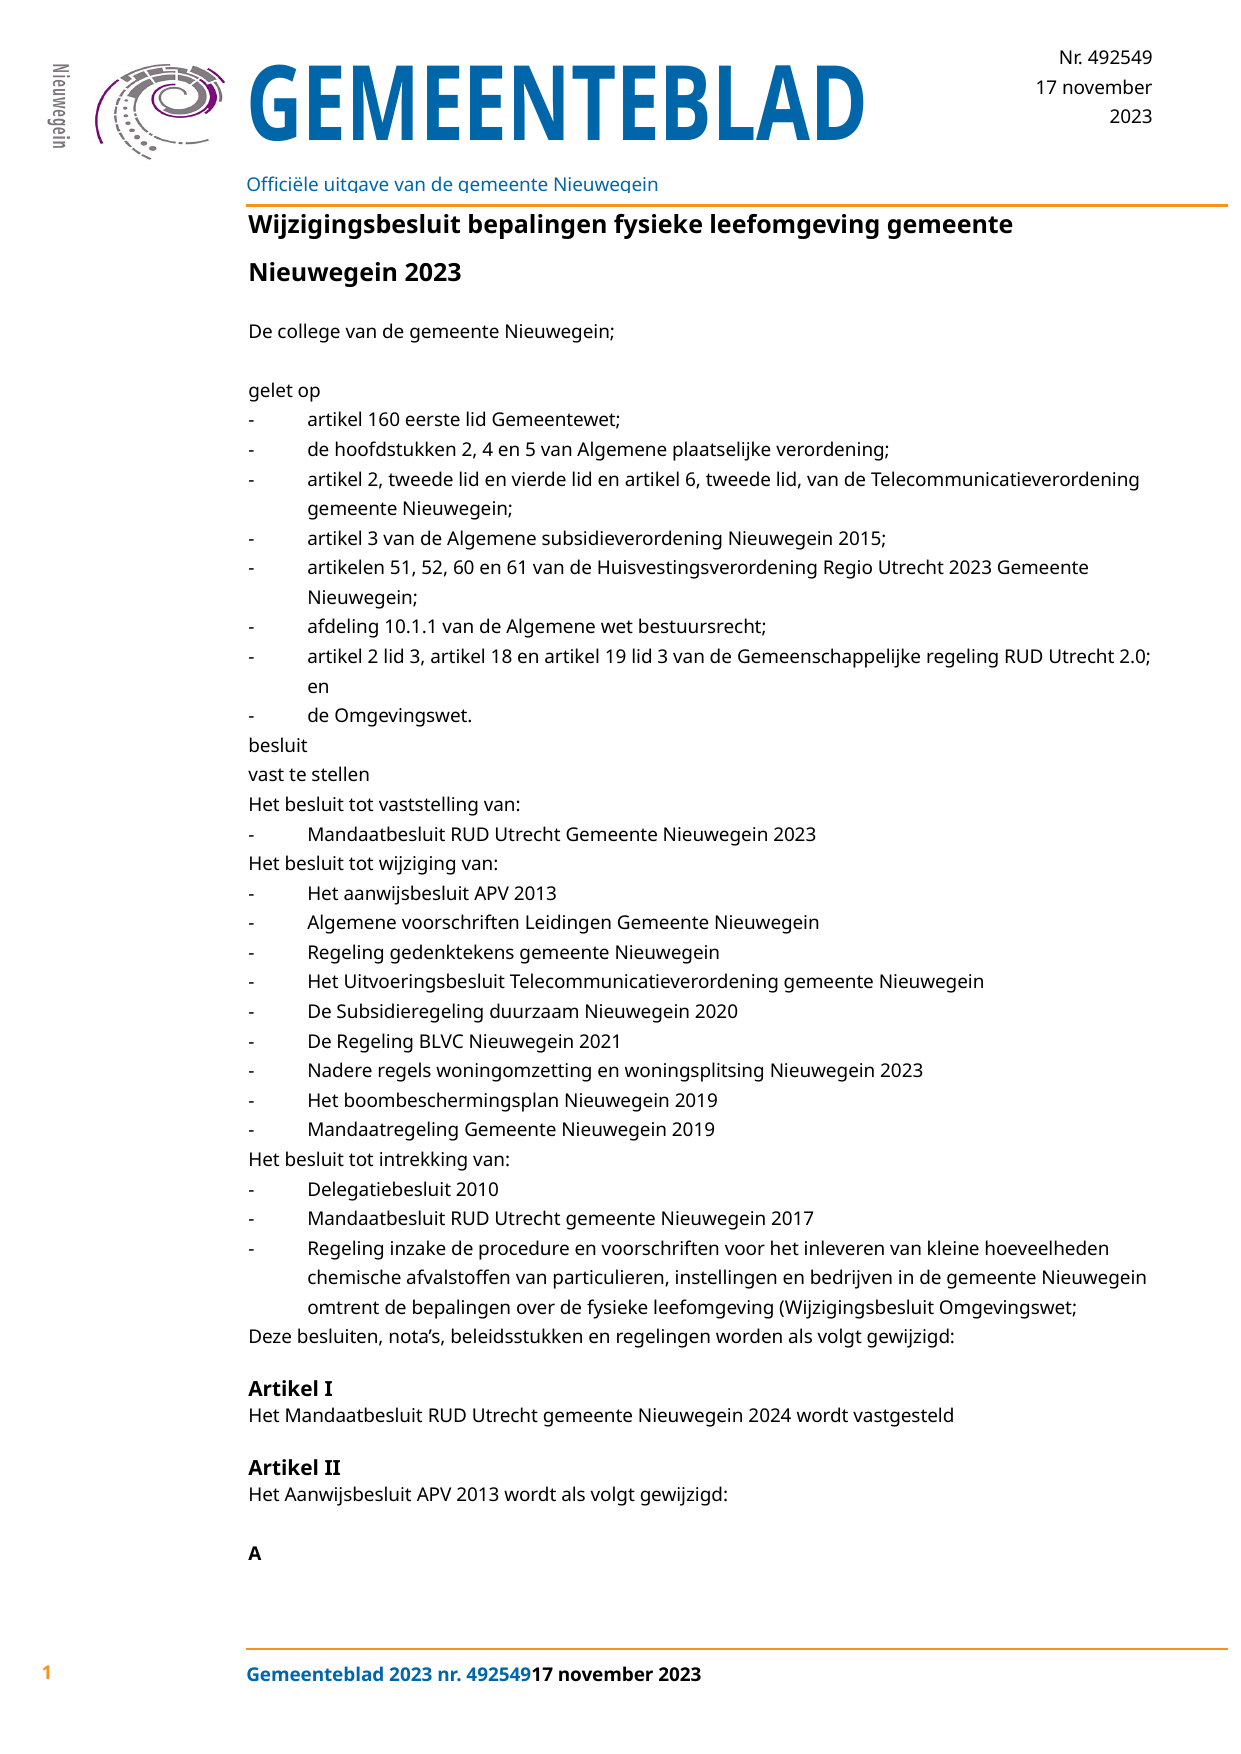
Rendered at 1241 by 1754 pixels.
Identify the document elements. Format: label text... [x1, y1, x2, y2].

list Algemene voorschriften Leidingen Gemeente Nieuwegein [248, 909, 1152, 935]
text Het Aanwijsbesluit APV 2013 wordt als volgt gewijzigd: [248, 1481, 1152, 1507]
list artikel 2, tweede lid en vierde lid en artikel 6, tweede lid, van de Telecommunicatieverordening gemeente Nieuwegein; [248, 466, 1152, 521]
list artikel 3 van de Algemene subsidieverordening Nieuwegein 2015; [248, 525, 1152, 551]
list De Regeling BLVC Nieuwegein 2021 [248, 1028, 1152, 1054]
list afdeling 10.1.1 van de Algemene wet bestuursrecht; [248, 614, 1152, 639]
list Mandaatbesluit RUD Utrecht Gemeente Nieuwegein 2023 [248, 821, 1152, 847]
text Het besluit tot wijziging van: [248, 850, 1152, 876]
text A [248, 1541, 1152, 1566]
list Regeling gedenktekens gemeente Nieuwegein [248, 939, 1152, 965]
list Het Uitvoeringsbesluit Telecommunicatieverordening gemeente Nieuwegein [248, 969, 1152, 994]
text Wijzigingsbesluit bepalingen fysieke leefomgeving gemeente Nieuwegein 2023 [248, 207, 1152, 288]
text gelet op [248, 377, 1152, 403]
list Het aanwijsbesluit APV 2013 [248, 880, 1152, 906]
list Delegatiebesluit 2010 [248, 1176, 1152, 1202]
list Mandaatbesluit RUD Utrecht gemeente Nieuwegein 2017 [248, 1205, 1152, 1231]
list Mandaatregeling Gemeente Nieuwegein 2019 [248, 1117, 1152, 1142]
list artikelen 51, 52, 60 en 61 van de Huisvestingsverordening Regio Utrecht 2023 Gemeente Nieuwegein; [248, 554, 1152, 610]
list de Omgevingswet. [248, 702, 1152, 728]
text De college van de gemeente Nieuwegein; [248, 318, 1152, 344]
text vast te stellen [248, 762, 1152, 787]
list De Subsidieregeling duurzaam Nieuwegein 2020 [248, 998, 1152, 1024]
text Het besluit tot vaststelling van: [248, 791, 1152, 817]
text besluit [248, 732, 1152, 758]
text Deze besluiten, nota’s, beleidsstukken en regelingen worden als volgt gewijzigd: [248, 1324, 1152, 1349]
text Artikel II [248, 1453, 1152, 1481]
list artikel 2 lid 3, artikel 18 en artikel 19 lid 3 van de Gemeenschappelijke regeling RUD Utrecht 2.0; en [248, 643, 1152, 699]
text Het besluit tot intrekking van: [248, 1146, 1152, 1172]
list Het boombeschermingsplan Nieuwegein 2019 [248, 1087, 1152, 1113]
text Het Mandaatbesluit RUD Utrecht gemeente Nieuwegein 2024 wordt vastgesteld [248, 1403, 1152, 1428]
text Artikel I [248, 1374, 1152, 1403]
list de hoofdstukken 2, 4 en 5 van Algemene plaatselijke verordening; [248, 436, 1152, 462]
list artikel 160 eerste lid Gemeentewet; [248, 407, 1152, 432]
list Nadere regels woningomzetting en woningsplitsing Nieuwegein 2023 [248, 1057, 1152, 1083]
picture [41, 47, 231, 172]
list Regeling inzake de procedure en voorschriften voor het inleveren van kleine hoeveelheden chemische afvalstoffen van particulieren, instellingen en bedrijven in de gemeente Nieuwegein omtrent de bepalingen over de fysieke leefomgeving (Wijzigingsbesluit Omgevingswet; [248, 1235, 1152, 1320]
